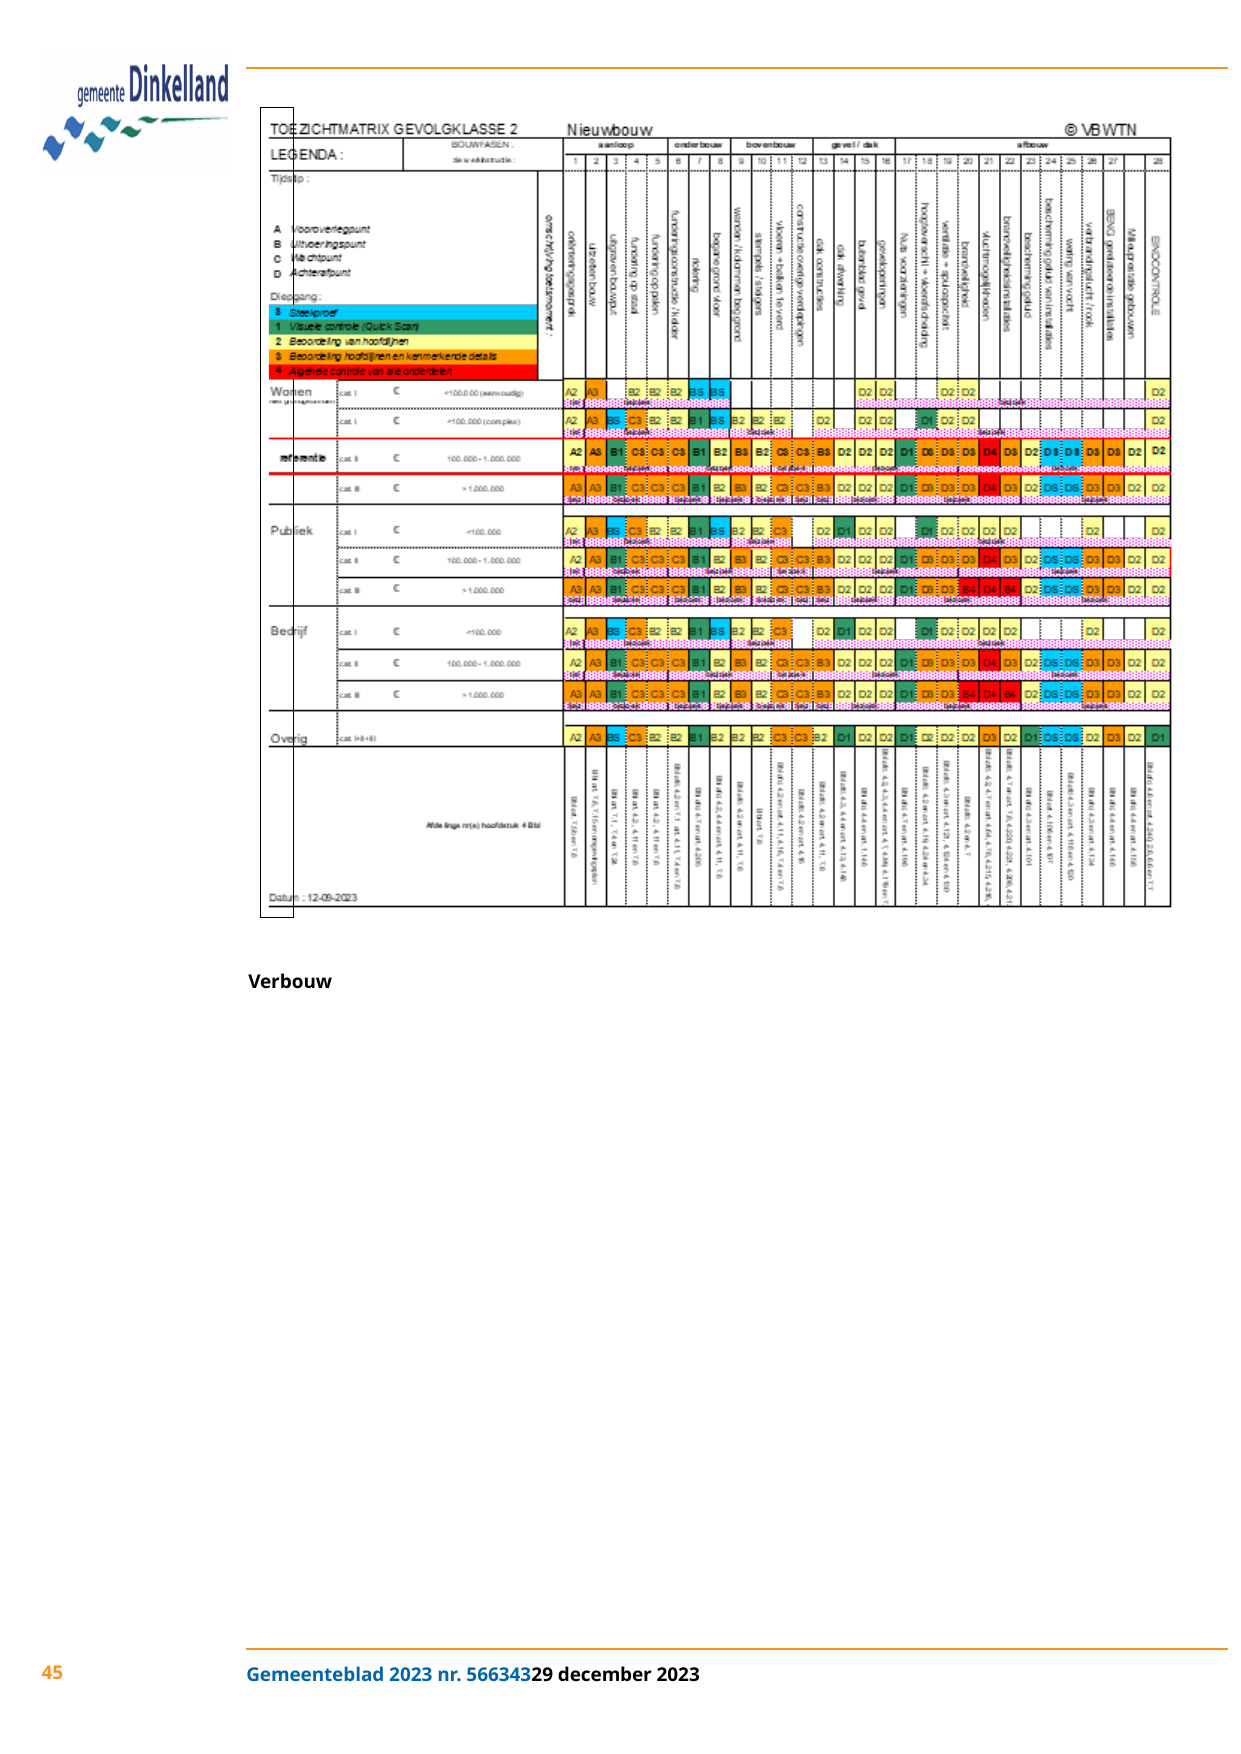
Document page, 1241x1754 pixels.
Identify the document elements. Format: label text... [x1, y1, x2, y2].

picture [41, 47, 231, 172]
text Verbouw [248, 968, 1152, 994]
picture [268, 115, 1173, 909]
